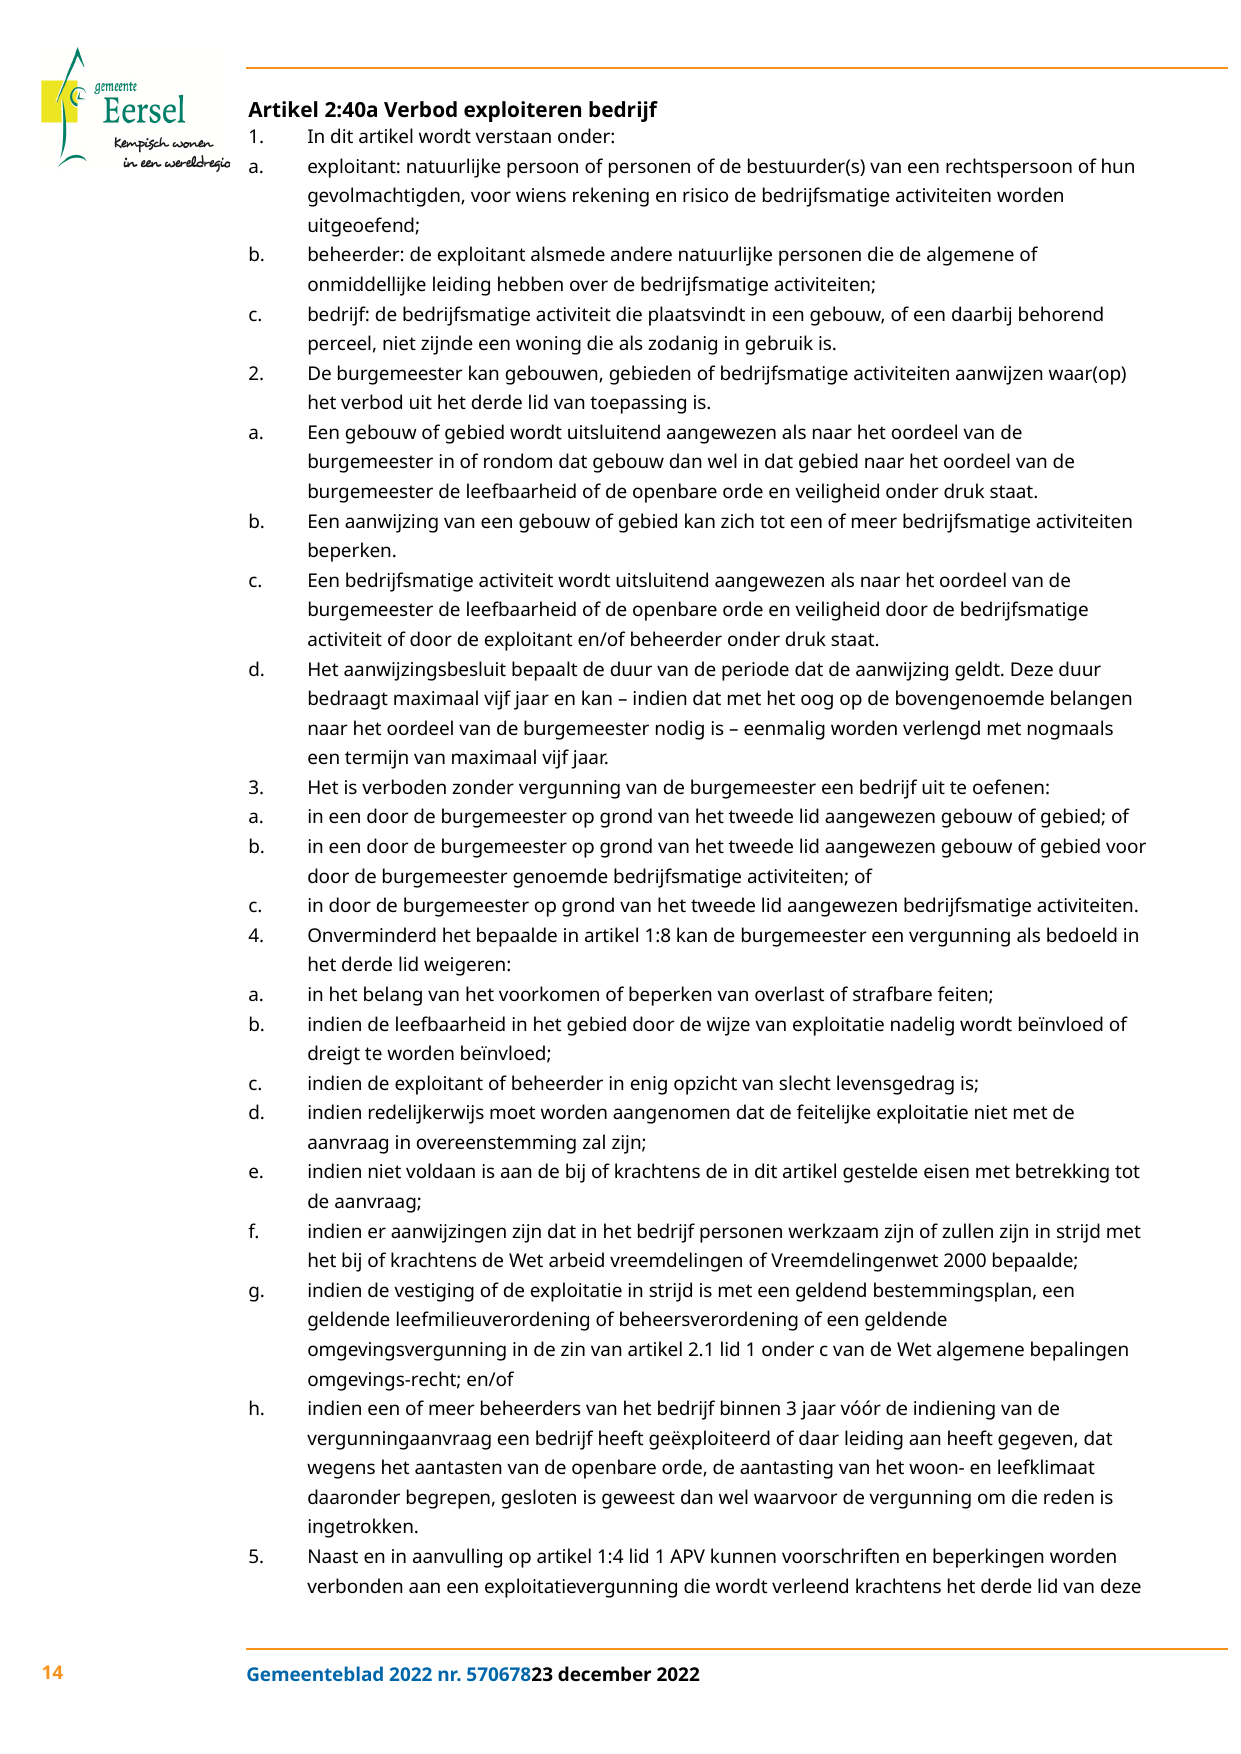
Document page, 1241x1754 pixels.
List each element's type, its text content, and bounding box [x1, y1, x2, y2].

list Het is verboden zonder vergunning van de burgemeester een bedrijf uit te oefenen: [248, 774, 1152, 800]
list Onverminderd het bepaalde in artikel 1:8 kan de burgemeester een vergunning als bedoeld in het derde lid weigeren: [248, 922, 1152, 977]
list indien er aanwijzingen zijn dat in het bedrijf personen werkzaam zijn of zullen zijn in strijd met het bij of krachtens de Wet arbeid vreemdelingen of Vreemdelingenwet 2000 bepaalde; [248, 1218, 1152, 1273]
picture [41, 47, 231, 172]
text Artikel 2:40a Verbod exploiteren bedrijf [248, 95, 1152, 123]
list Naast en in aanvulling op artikel 1:4 lid 1 APV kunnen voorschriften en beperkingen worden verbonden aan een exploitatievergunning die wordt verleend krachtens het derde lid van deze [248, 1543, 1152, 1598]
list Een bedrijfsmatige activiteit wordt uitsluitend aangewezen als naar het oordeel van de burgemeester de leefbaarheid of de openbare orde en veiligheid door de bedrijfsmatige activiteit of door de exploitant en/of beheerder onder druk staat. [248, 567, 1152, 652]
list indien een of meer beheerders van het bedrijf binnen 3 jaar vóór de indiening van de vergunningaanvraag een bedrijf heeft geëxploiteerd of daar leiding aan heeft gegeven, dat wegens het aantasten van de openbare orde, de aantasting van het woon- en leefklimaat daaronder begrepen, gesloten is geweest dan wel waarvoor de vergunning om die reden is ingetrokken. [248, 1395, 1152, 1539]
list indien niet voldaan is aan de bij of krachtens de in dit artikel gestelde eisen met betrekking tot de aanvraag; [248, 1159, 1152, 1214]
list De burgemeester kan gebouwen, gebieden of bedrijfsmatige activiteiten aanwijzen waar(op) het verbod uit het derde lid van toepassing is. [248, 360, 1152, 415]
list Een gebouw of gebied wordt uitsluitend aangewezen als naar het oordeel van de burgemeester in of rondom dat gebouw dan wel in dat gebied naar het oordeel van de burgemeester de leefbaarheid of de openbare orde en veiligheid onder druk staat. [248, 419, 1152, 504]
list exploitant: natuurlijke persoon of personen of de bestuurder(s) van een rechtspersoon of hun gevolmachtigden, voor wiens rekening en risico de bedrijfsmatige activiteiten worden uitgeoefend; [248, 153, 1152, 238]
list Een aanwijzing van een gebouw of gebied kan zich tot een of meer bedrijfsmatige activiteiten beperken. [248, 508, 1152, 563]
list in een door de burgemeester op grond van het tweede lid aangewezen gebouw of gebied voor door de burgemeester genoemde bedrijfsmatige activiteiten; of [248, 833, 1152, 888]
list Het aanwijzingsbesluit bepaalt de duur van de periode dat de aanwijzing geldt. Deze duur bedraagt maximaal vijf jaar en kan – indien dat met het oog op de bovengenoemde belangen naar het oordeel van de burgemeester nodig is – eenmalig worden verlengd met nogmaals een termijn van maximaal vijf jaar. [248, 656, 1152, 770]
list indien de leefbaarheid in het gebied door de wijze van exploitatie nadelig wordt beïnvloed of dreigt te worden beïnvloed; [248, 1011, 1152, 1066]
list in door de burgemeester op grond van het tweede lid aangewezen bedrijfsmatige activiteiten. [248, 892, 1152, 918]
list bedrijf: de bedrijfsmatige activiteit die plaatsvindt in een gebouw, of een daarbij behorend perceel, niet zijnde een woning die als zodanig in gebruik is. [248, 301, 1152, 356]
list indien de exploitant of beheerder in enig opzicht van slecht levensgedrag is; [248, 1070, 1152, 1096]
list in het belang van het voorkomen of beperken van overlast of strafbare feiten; [248, 981, 1152, 1007]
list indien de vestiging of de exploitatie in strijd is met een geldend bestemmingsplan, een geldende leefmilieuverordening of beheersverordening of een geldende omgevingsvergunning in de zin van artikel 2.1 lid 1 onder c van de Wet algemene bepalingen omgevings-recht; en/of [248, 1277, 1152, 1391]
list in een door de burgemeester op grond van het tweede lid aangewezen gebouw of gebied; of [248, 804, 1152, 829]
list indien redelijkerwijs moet worden aangenomen dat de feitelijke exploitatie niet met de aanvraag in overeenstemming zal zijn; [248, 1099, 1152, 1155]
list In dit artikel wordt verstaan onder: [248, 123, 1152, 149]
list beheerder: de exploitant alsmede andere natuurlijke personen die de algemene of onmiddellijke leiding hebben over de bedrijfsmatige activiteiten; [248, 242, 1152, 297]
